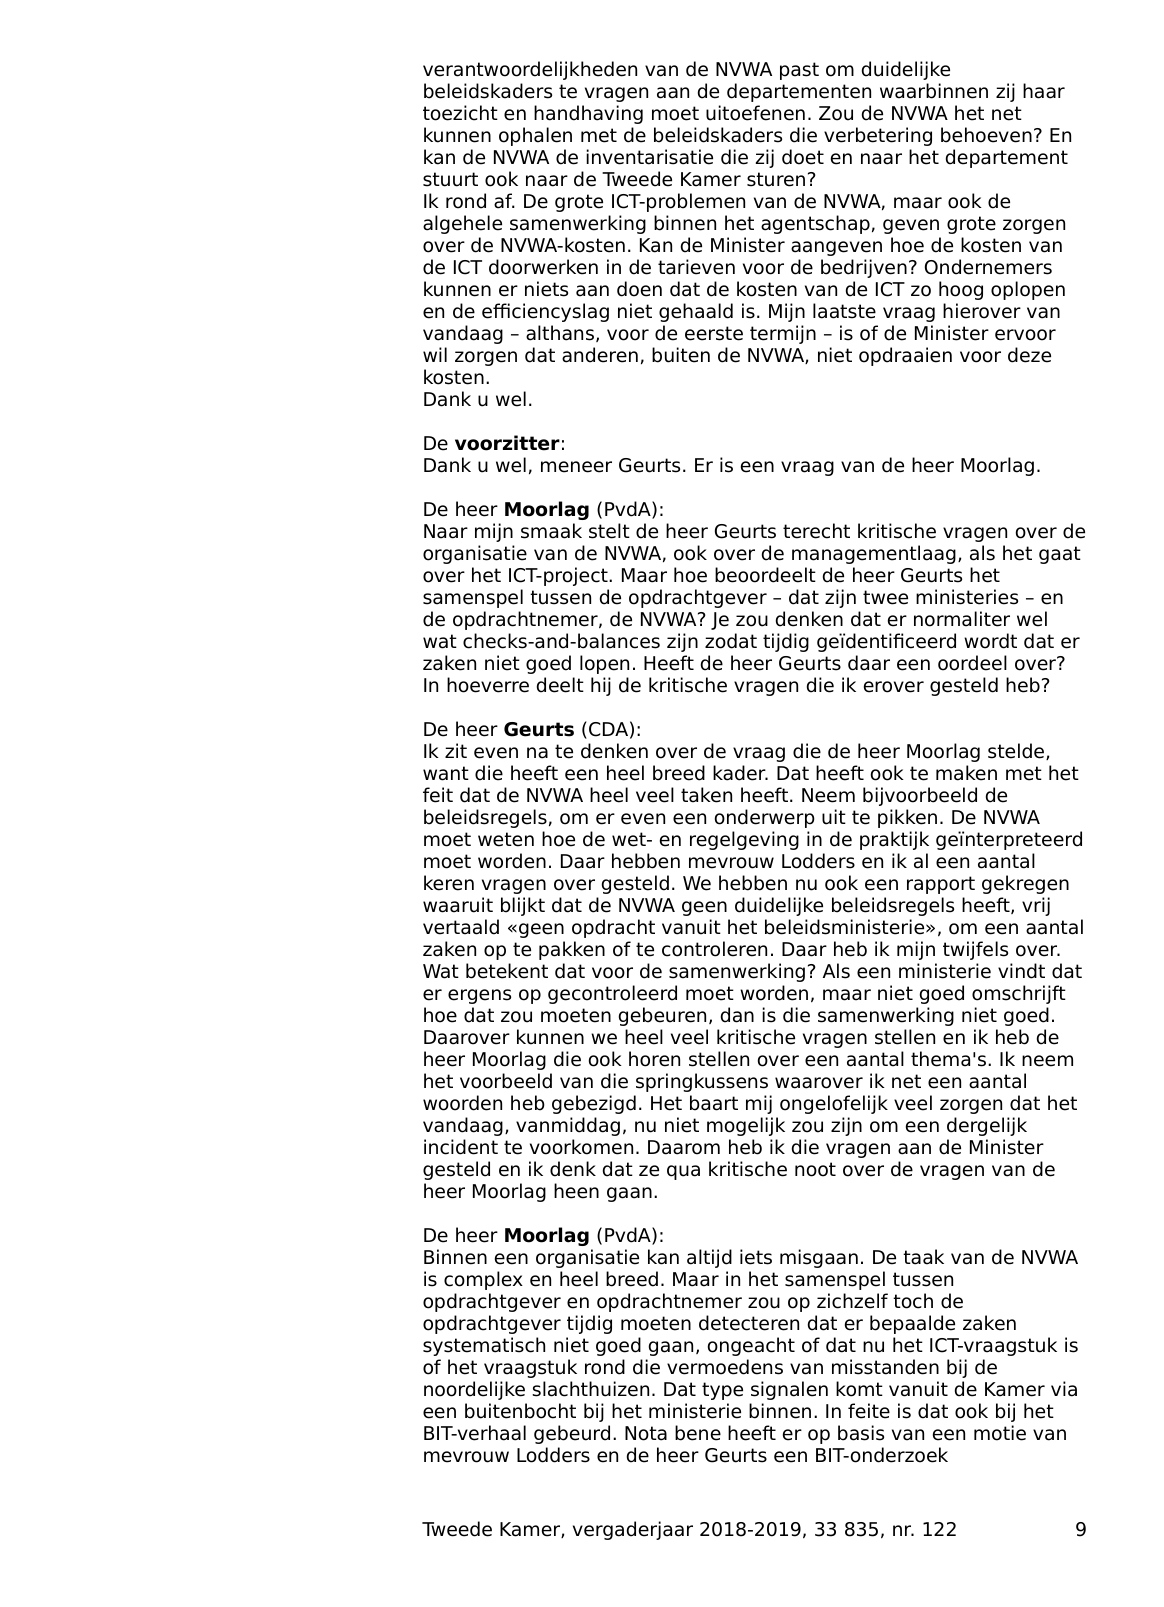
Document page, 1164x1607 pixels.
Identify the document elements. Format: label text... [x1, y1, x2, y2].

text Binnen een organisatie kan altijd iets misgaan. De taak van de NVWA is complex en heel breed. Maar in het samenspel tussen opdrachtgever en opdrachtnemer zou op zichzelf toch de opdrachtgever tijdig moeten detecteren dat er bepaalde zaken systematisch niet goed gaan, ongeacht of dat nu het ICT-vraagstuk is of het vraagstuk rond die vermoedens van misstanden bij de noordelijke slachthuizen. Dat type signalen komt vanuit de Kamer via een buitenbocht bij het ministerie binnen. In feite is dat ook bij het BIT-verhaal gebeurd. Nota bene heeft er op basis van een motie van mevrouw Lodders en de heer Geurts een BIT-onderzoek [422, 1247, 1087, 1467]
text De voorzitter: [422, 433, 1087, 455]
text Ik zit even na te denken over de vraag die de heer Moorlag stelde, want die heeft een heel breed kader. Dat heeft ook te maken met het feit dat de NVWA heel veel taken heeft. Neem bijvoorbeeld de beleidsregels, om er even een onderwerp uit te pikken. De NVWA moet weten hoe de wet- en regelgeving in de praktijk geïnterpreteerd moet worden. Daar hebben mevrouw Lodders en ik al een aantal keren vragen over gesteld. We hebben nu ook een rapport gekregen waaruit blijkt dat de NVWA geen duidelijke beleidsregels heeft, vrij vertaald «geen opdracht vanuit het beleidsministerie», om een aantal zaken op te pakken of te controleren. Daar heb ik mijn twijfels over. Wat betekent dat voor de samenwerking? Als een ministerie vindt dat er ergens op gecontroleerd moet worden, maar niet goed omschrijft hoe dat zou moeten gebeuren, dan is die samenwerking niet goed. Daarover kunnen we heel veel kritische vragen stellen en ik heb de heer Moorlag die ook horen stellen over een aantal thema's. Ik neem het voorbeeld van die springkussens waarover ik net een aantal woorden heb gebezigd. Het baart mij ongelofelijk veel zorgen dat het vandaag, vanmiddag, nu niet mogelijk zou zijn om een dergelijk incident te voorkomen. Daarom heb ik die vragen aan de Minister gesteld en ik denk dat ze qua kritische noot over de vragen van de heer Moorlag heen gaan. [422, 741, 1087, 1203]
text Ik rond af. De grote ICT-problemen van de NVWA, maar ook de algehele samenwerking binnen het agentschap, geven grote zorgen over de NVWA-kosten. Kan de Minister aangeven hoe de kosten van de ICT doorwerken in de tarieven voor de bedrijven? Ondernemers kunnen er niets aan doen dat de kosten van de ICT zo hoog oplopen en de efficiencyslag niet gehaald is. Mijn laatste vraag hierover van vandaag – althans, voor de eerste termijn – is of de Minister ervoor wil zorgen dat anderen, buiten de NVWA, niet opdraaien voor deze kosten. [422, 191, 1087, 389]
text De heer Moorlag (PvdA): [422, 1225, 1087, 1247]
text Dank u wel. [422, 389, 1087, 411]
text Naar mijn smaak stelt de heer Geurts terecht kritische vragen over de organisatie van de NVWA, ook over de managementlaag, als het gaat over het ICT-project. Maar hoe beoordeelt de heer Geurts het samenspel tussen de opdrachtgever – dat zijn twee ministeries – en de opdrachtnemer, de NVWA? Je zou denken dat er normaliter wel wat checks-and-balances zijn zodat tijdig geïdentificeerd wordt dat er zaken niet goed lopen. Heeft de heer Geurts daar een oordeel over? In hoeverre deelt hij de kritische vragen die ik erover gesteld heb? [422, 521, 1087, 697]
text verantwoordelijkheden van de NVWA past om duidelijke beleidskaders te vragen aan de departementen waarbinnen zij haar toezicht en handhaving moet uitoefenen. Zou de NVWA het net kunnen ophalen met de beleidskaders die verbetering behoeven? En kan de NVWA de inventarisatie die zij doet en naar het departement stuurt ook naar de Tweede Kamer sturen? [422, 59, 1087, 191]
text De heer Moorlag (PvdA): [422, 499, 1087, 521]
text De heer Geurts (CDA): [422, 719, 1087, 741]
text Dank u wel, meneer Geurts. Er is een vraag van de heer Moorlag. [422, 455, 1087, 477]
